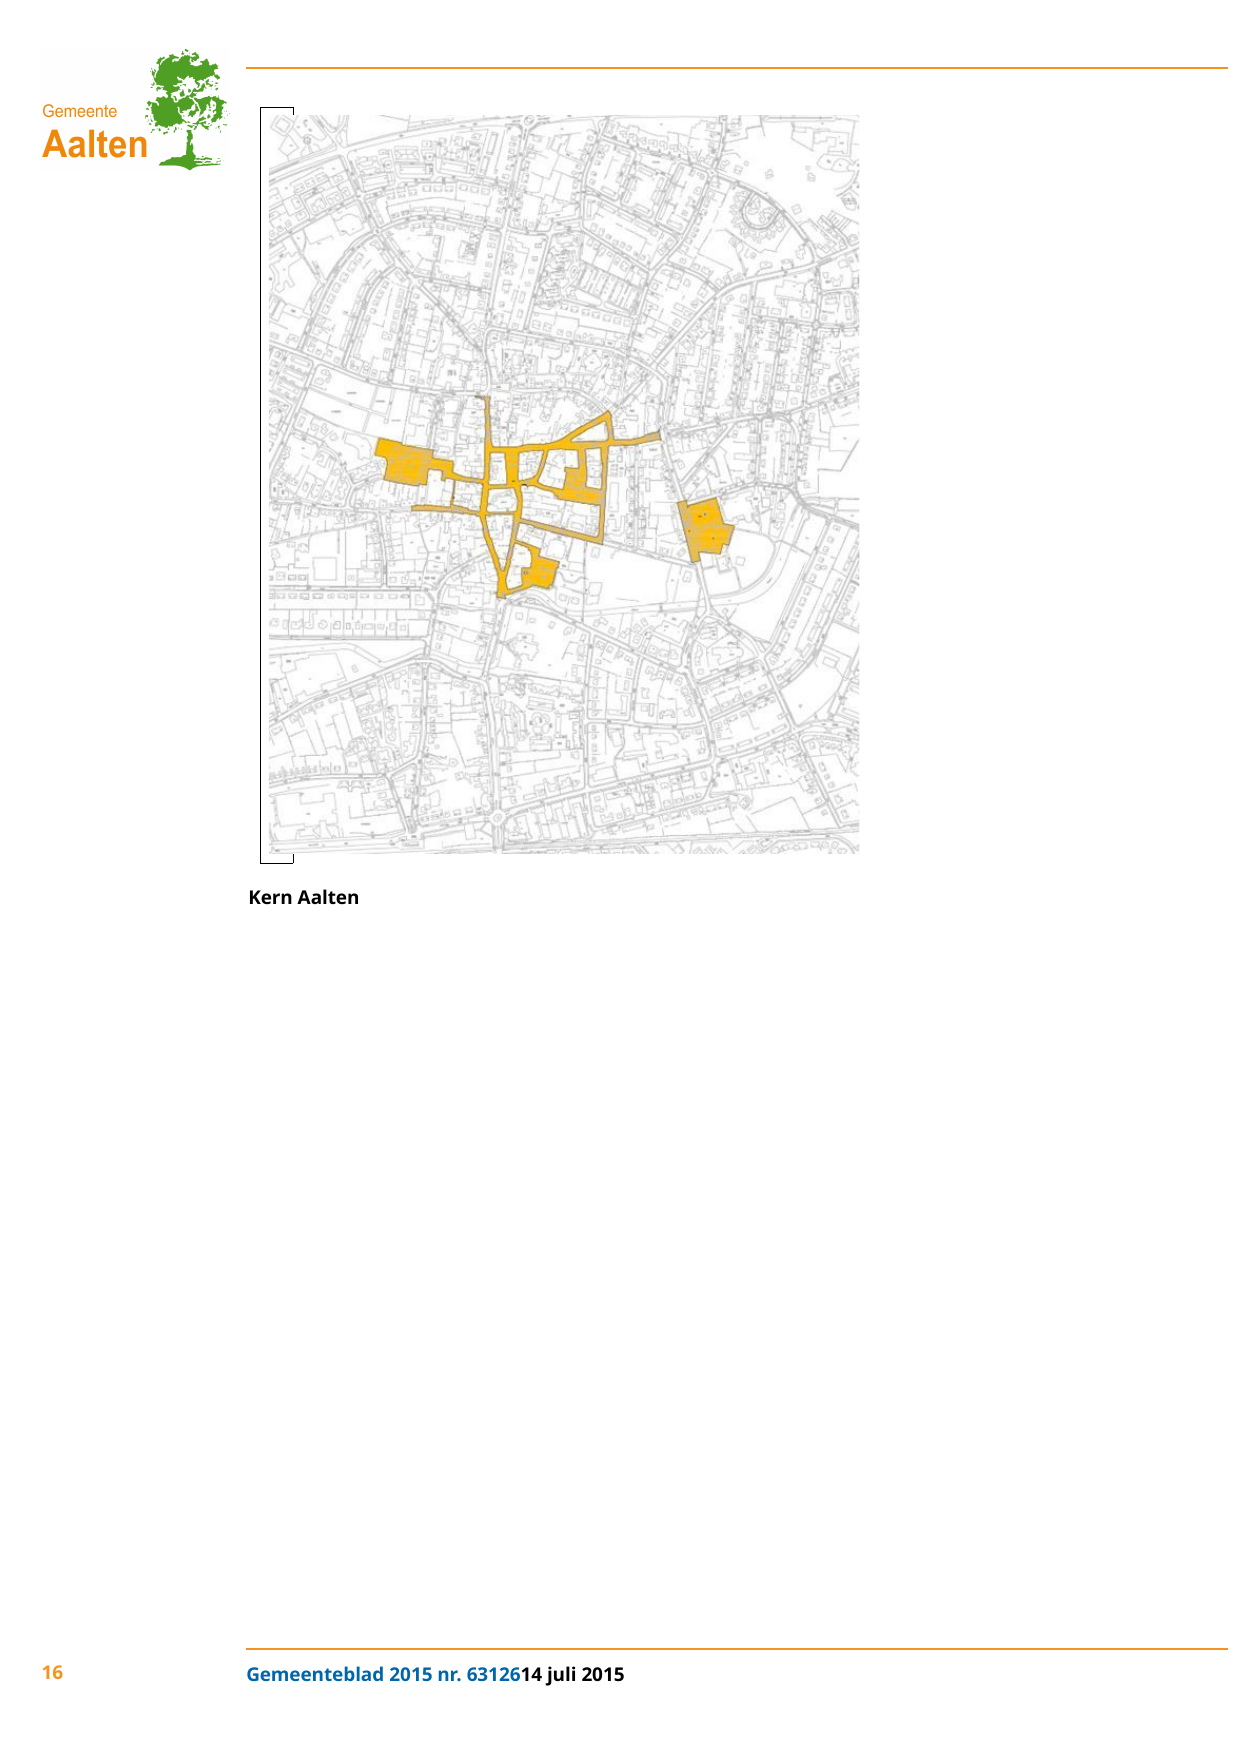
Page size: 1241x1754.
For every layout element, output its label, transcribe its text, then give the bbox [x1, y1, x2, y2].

picture [268, 115, 860, 854]
picture [41, 47, 231, 172]
text Kern Aalten [248, 884, 1152, 910]
